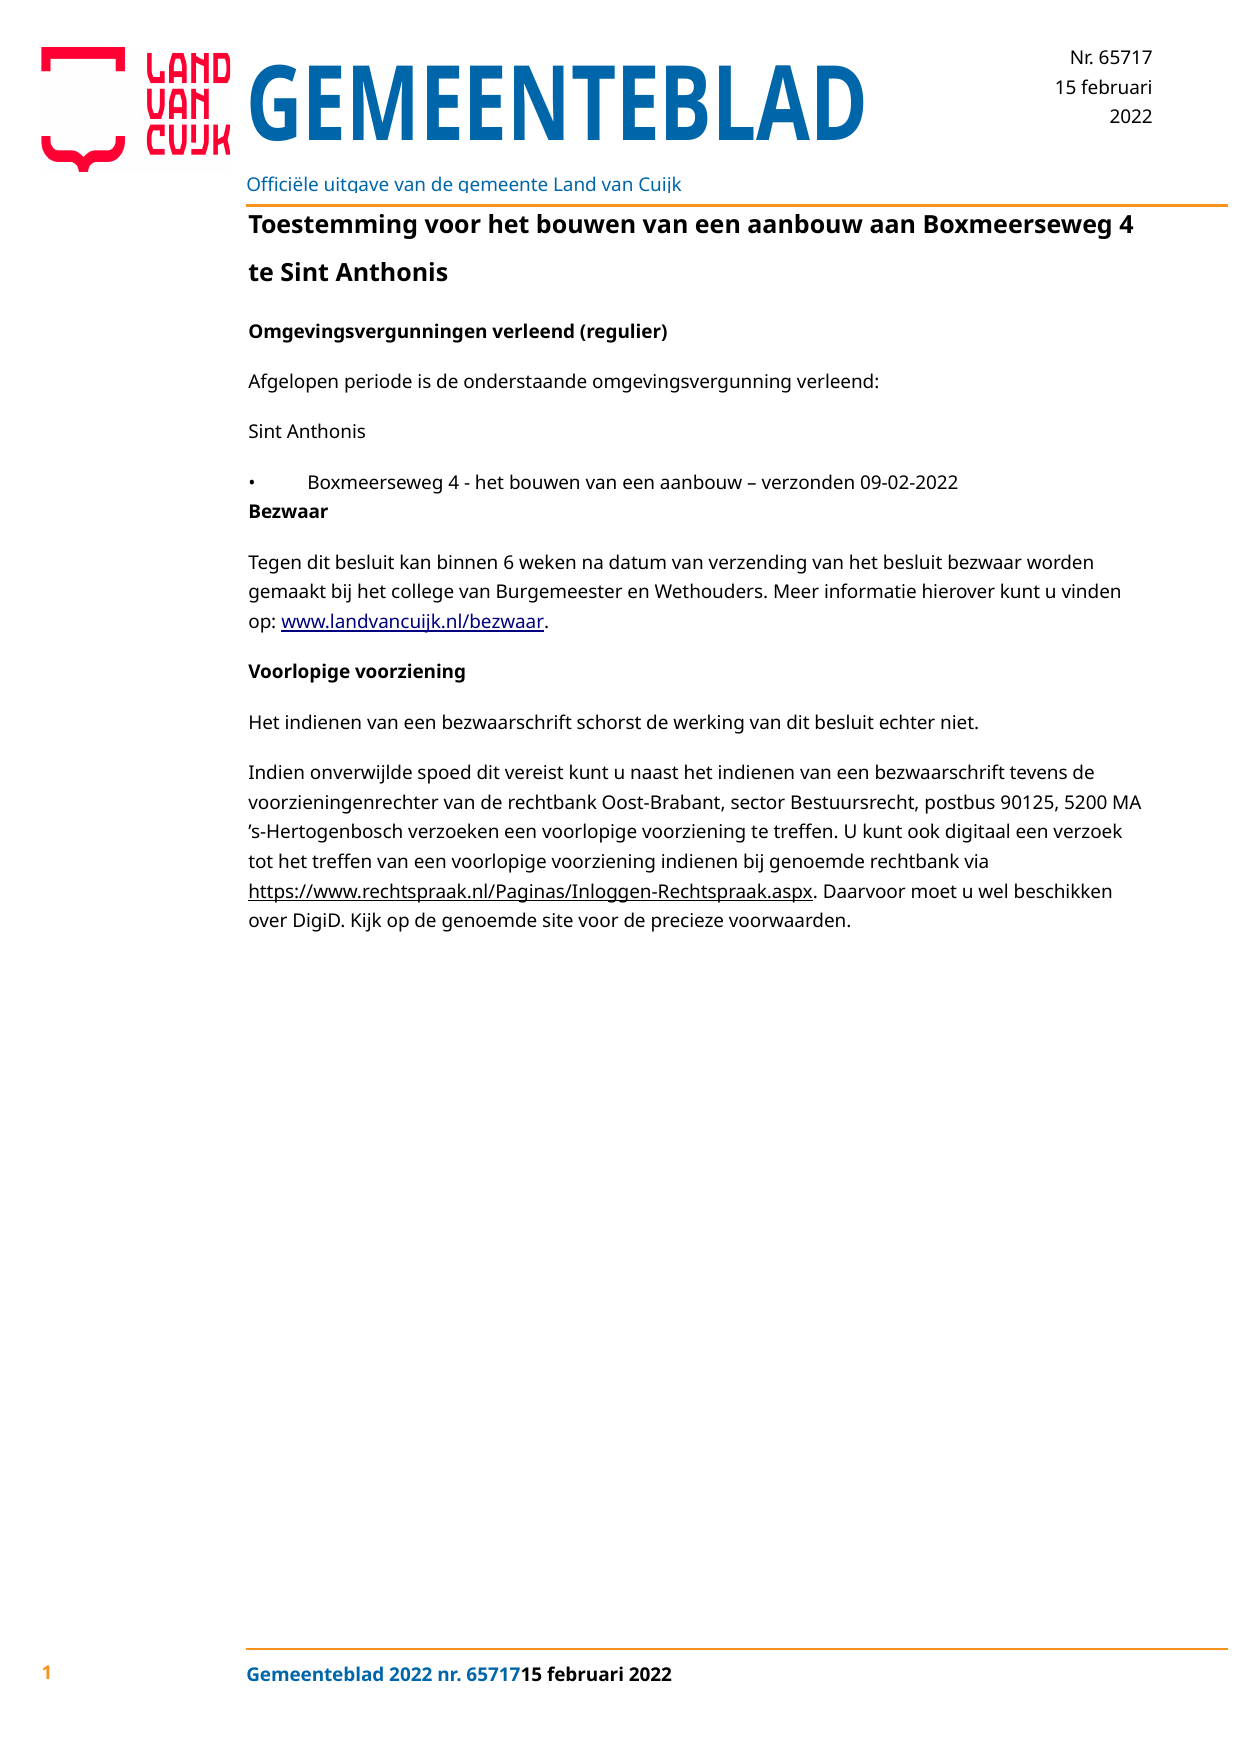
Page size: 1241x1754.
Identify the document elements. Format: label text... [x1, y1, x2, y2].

text Tegen dit besluit kan binnen 6 weken na datum van verzending van het besluit bezwaar worden gemaakt bij het college van Burgemeester en Wethouders. Meer informatie hierover kunt u vinden op: www.landvancuijk.nl/bezwaar. [248, 549, 1152, 634]
text Afgelopen periode is de onderstaande omgevingsvergunning verleend: [248, 368, 1152, 394]
text Toestemming voor het bouwen van een aanbouw aan Boxmeerseweg 4 te Sint Anthonis [248, 207, 1152, 288]
text Indien onverwijlde spoed dit vereist kunt u naast het indienen van een bezwaarschrift tevens de voorzieningenrechter van de rechtbank Oost-Brabant, sector Bestuursrecht, postbus 90125, 5200 MA ’s-Hertogenbosch verzoeken een voorlopige voorziening te treffen. U kunt ook digitaal een verzoek tot het treffen van een voorlopige voorziening indienen bij genoemde rechtbank via https://www.rechtspraak.nl/Paginas/Inloggen-Rechtspraak.aspx. Daarvoor moet u wel beschikken over DigiD. Kijk op de genoemde site voor de precieze voorwaarden. [248, 759, 1152, 933]
text Bezwaar [248, 499, 1152, 524]
picture [41, 47, 231, 172]
text Sint Anthonis [248, 419, 1152, 444]
list Boxmeerseweg 4 - het bouwen van een aanbouw – verzonden 09-02-2022 [248, 469, 1152, 495]
text Voorlopige voorziening [248, 659, 1152, 684]
text Omgevingsvergunningen verleend (regulier) [248, 318, 1152, 344]
text Het indienen van een bezwaarschrift schorst de werking van dit besluit echter niet. [248, 709, 1152, 735]
